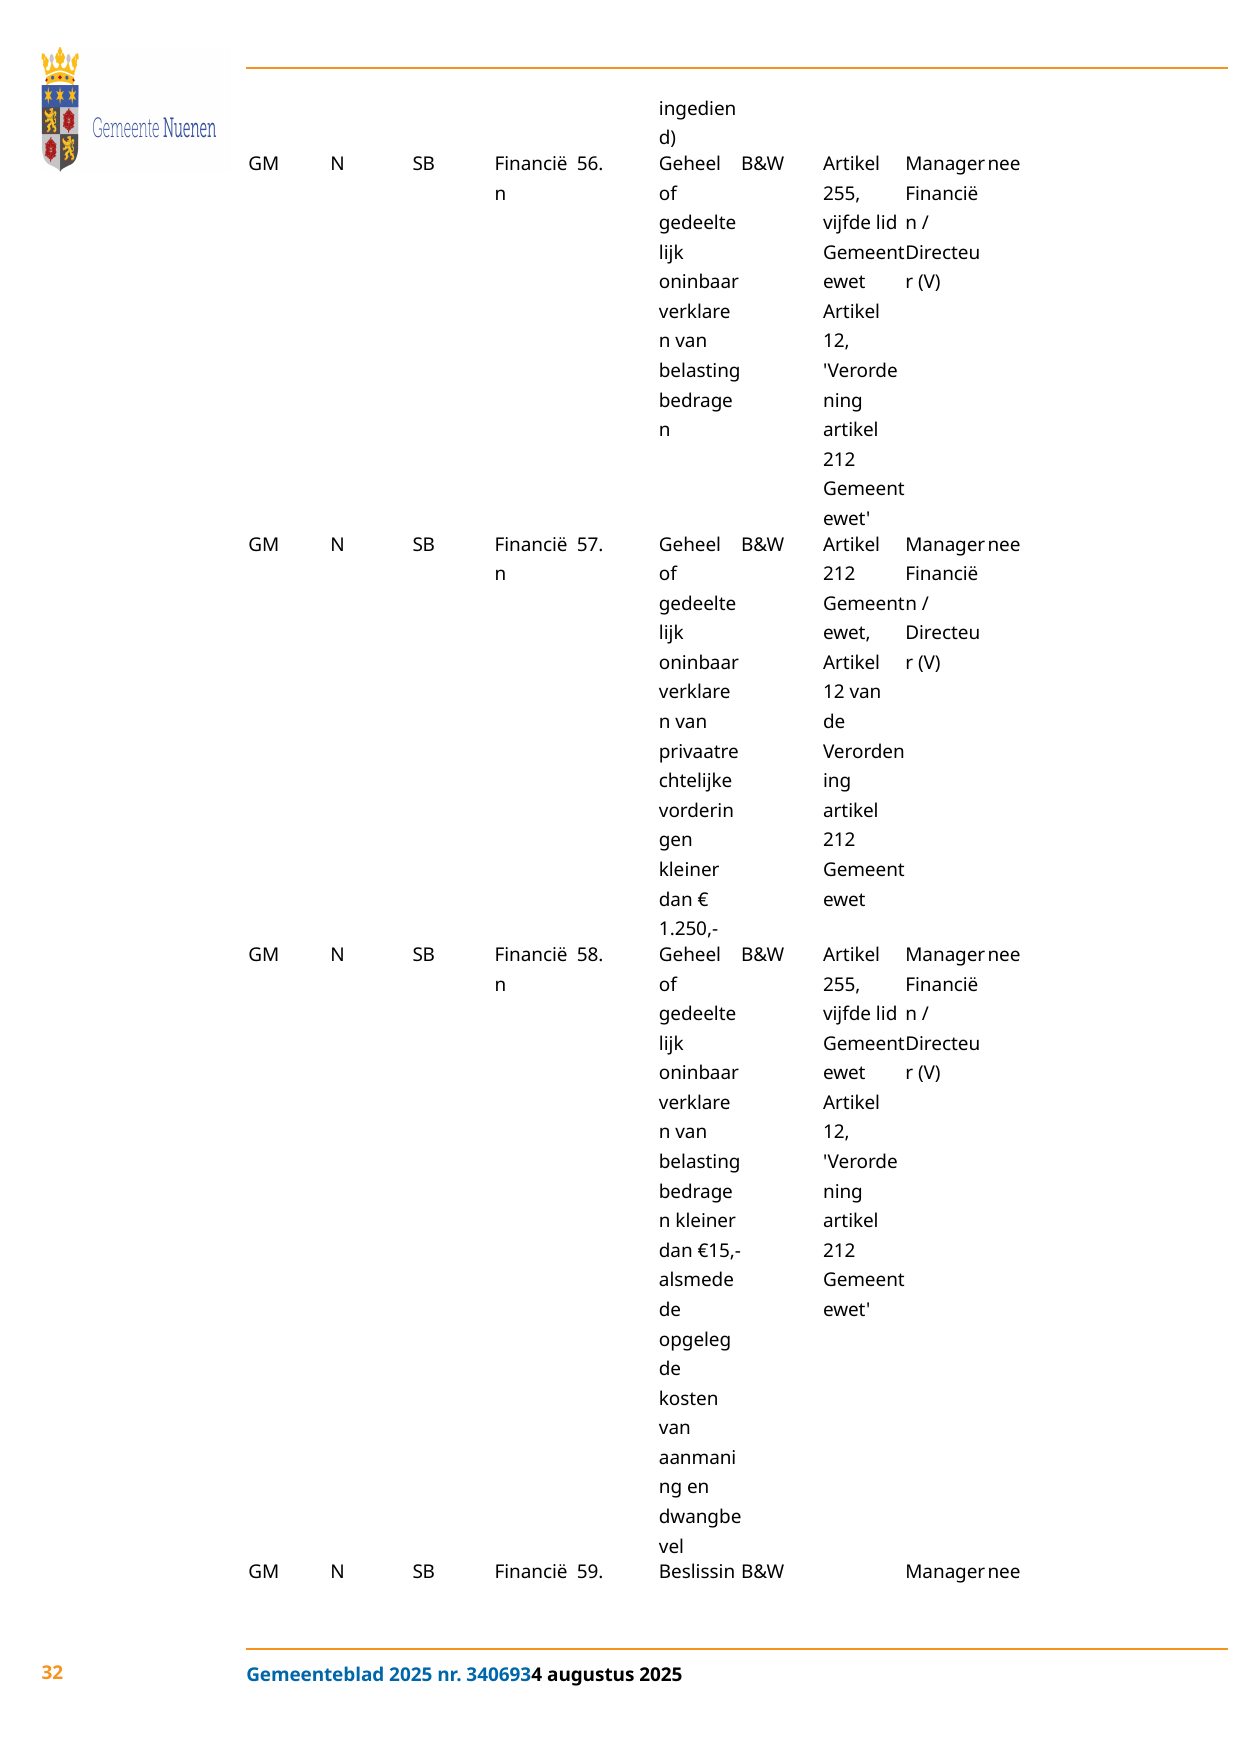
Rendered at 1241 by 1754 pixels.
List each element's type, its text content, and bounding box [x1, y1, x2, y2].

table_cell [987, 95, 1069, 150]
table_cell GM [248, 150, 330, 531]
table_cell SB [412, 150, 494, 531]
table_cell [577, 95, 659, 150]
table_cell Manager Financiën / Directeur (V) [905, 150, 987, 531]
table_cell N [330, 1559, 412, 1584]
table_cell Financiën [494, 150, 577, 531]
table_cell Artikel 255, vijfde lid Gemeentewet Artikel 12, 'Verordening artikel 212 Gemeentewet' [823, 150, 905, 531]
table_cell GM [248, 1559, 330, 1584]
table_cell [823, 95, 905, 150]
table_cell [741, 95, 823, 150]
table_cell SB [412, 1559, 494, 1584]
table_cell Beslissin [659, 1559, 741, 1584]
table_cell Geheel of gedeeltelijk oninbaar verklaren van belastingbedragen kleiner dan €15,- alsmede de opgelegde kosten van aanmaning en dwangbevel [659, 941, 741, 1558]
table_cell [412, 95, 494, 150]
table_cell [1069, 1559, 1152, 1584]
table_cell nee [987, 150, 1069, 531]
picture [41, 47, 231, 172]
table_cell B&W [741, 941, 823, 1558]
table_cell N [330, 150, 412, 531]
table_cell Manager [905, 1559, 987, 1584]
table_cell 59. [577, 1559, 659, 1584]
table_cell Geheel of gedeeltelijk oninbaar verklaren van belastingbedragen [659, 150, 741, 531]
table_cell ingediend) [659, 95, 741, 150]
table_cell N [330, 941, 412, 1558]
table_cell B&W [741, 531, 823, 941]
table_cell [330, 95, 412, 150]
table_cell [1069, 95, 1152, 150]
table_cell GM [248, 531, 330, 941]
table_cell [248, 95, 330, 150]
table_cell [494, 95, 577, 150]
table_cell [1069, 531, 1152, 941]
table_cell Manager Financiën / Directeur (V) [905, 531, 987, 941]
table_cell 58. [577, 941, 659, 1558]
table_cell B&W [741, 1559, 823, 1584]
table_cell nee [987, 941, 1069, 1558]
table_cell Financië [494, 1559, 577, 1584]
table_cell Artikel 212 Gemeentewet, Artikel 12 van de Verordening artikel 212 Gemeentewet [823, 531, 905, 941]
table_cell Geheel of gedeeltelijk oninbaar verklaren van privaatrechtelijke vorderingen kleiner dan € 1.250,- [659, 531, 741, 941]
table_cell nee [987, 1559, 1069, 1584]
table_cell Financiën [494, 941, 577, 1558]
table_cell [905, 95, 987, 150]
table_cell 57. [577, 531, 659, 941]
table_cell SB [412, 531, 494, 941]
table_cell SB [412, 941, 494, 1558]
table_cell Financiën [494, 531, 577, 941]
table_cell Artikel 255, vijfde lid Gemeentewet Artikel 12, 'Verordening artikel 212 Gemeentewet' [823, 941, 905, 1558]
table_cell nee [987, 531, 1069, 941]
table_cell [1069, 941, 1152, 1558]
table_cell GM [248, 941, 330, 1558]
table_cell [823, 1559, 905, 1584]
table_cell B&W [741, 150, 823, 531]
table_cell [1069, 150, 1152, 531]
table_cell N [330, 531, 412, 941]
table_cell 56. [577, 150, 659, 531]
table_cell Manager Financiën / Directeur (V) [905, 941, 987, 1558]
